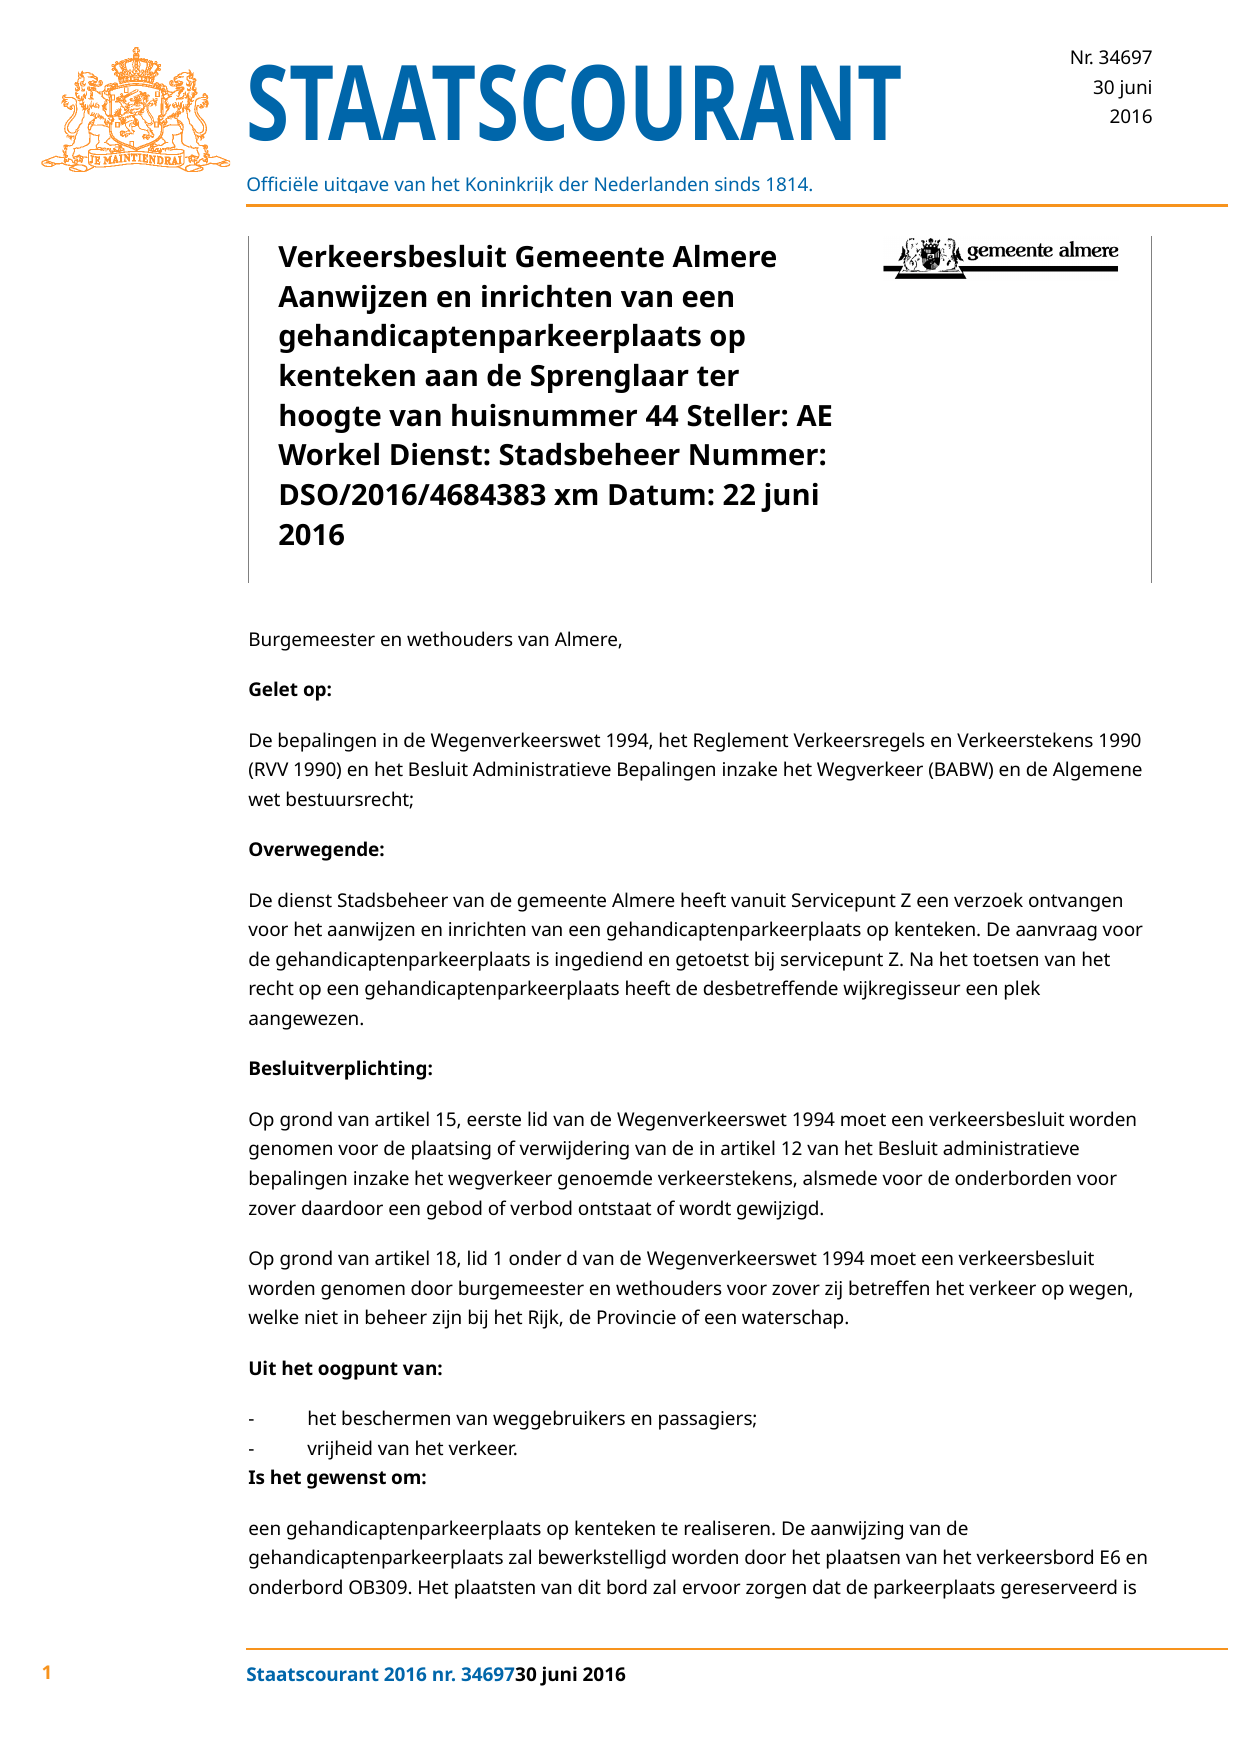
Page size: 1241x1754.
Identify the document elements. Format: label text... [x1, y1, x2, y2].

list vrijheid van het verkeer. [248, 1435, 1152, 1461]
text Besluitverplichting: [248, 1056, 1152, 1081]
table_header Verkeersbesluit Gemeente Almere Aanwijzen en inrichten van een gehandicaptenparkeerplaats op kenteken aan de Sprenglaar ter hoogte van huisnummer 44 Steller: AE Workel Dienst: Stadsbeheer Nummer: DSO/2016/4684383 xm Datum: 22 juni 2016 [249, 236, 850, 583]
text een gehandicaptenparkeerplaats op kenteken te realiseren. De aanwijzing van de gehandicaptenparkeerplaats zal bewerkstelligd worden door het plaatsen van het verkeersbord E6 en onderbord OB309. Het plaatsten van dit bord zal ervoor zorgen dat de parkeerplaats gereserveerd is [248, 1515, 1152, 1600]
text Burgemeester en wethouders van Almere, [248, 626, 1152, 652]
text Gelet op: [248, 676, 1152, 702]
text De dienst Stadsbeheer van de gemeente Almere heeft vanuit Servicepunt Z een verzoek ontvangen voor het aanwijzen en inrichten van een gehandicaptenparkeerplaats op kenteken. De aanvraag voor de gehandicaptenparkeerplaats is ingediend en getoetst bij servicepunt Z. Na het toetsen van het recht op een gehandicaptenparkeerplaats heeft de desbetreffende wijkregisseur een plek aangewezen. [248, 887, 1152, 1031]
text Op grond van artikel 18, lid 1 onder d van de Wegenverkeerswet 1994 moet een verkeersbesluit worden genomen door burgemeester en wethouders voor zover zij betreffen het verkeer op wegen, welke niet in beheer zijn bij het Rijk, de Provincie of een waterschap. [248, 1245, 1152, 1330]
picture [41, 47, 231, 172]
text Op grond van artikel 15, eerste lid van de Wegenverkeerswet 1994 moet een verkeersbesluit worden genomen voor de plaatsing of verwijdering van de in artikel 12 van het Besluit administratieve bepalingen inzake het wegverkeer genoemde verkeerstekens, alsmede voor de onderborden voor zover daardoor een gebod of verbod ontstaat of wordt gewijzigd. [248, 1106, 1152, 1221]
text Is het gewenst om: [248, 1464, 1152, 1490]
picture [882, 236, 1119, 281]
text Overwegende: [248, 836, 1152, 862]
text De bepalingen in de Wegenverkeerswet 1994, het Reglement Verkeersregels en Verkeerstekens 1990 (RVV 1990) en het Besluit Administratieve Bepalingen inzake het Wegverkeer (BABW) en de Algemene wet bestuursrecht; [248, 727, 1152, 812]
text Uit het oogpunt van: [248, 1355, 1152, 1381]
table_header [850, 236, 1151, 583]
list het beschermen van weggebruikers en passagiers; [248, 1405, 1152, 1431]
